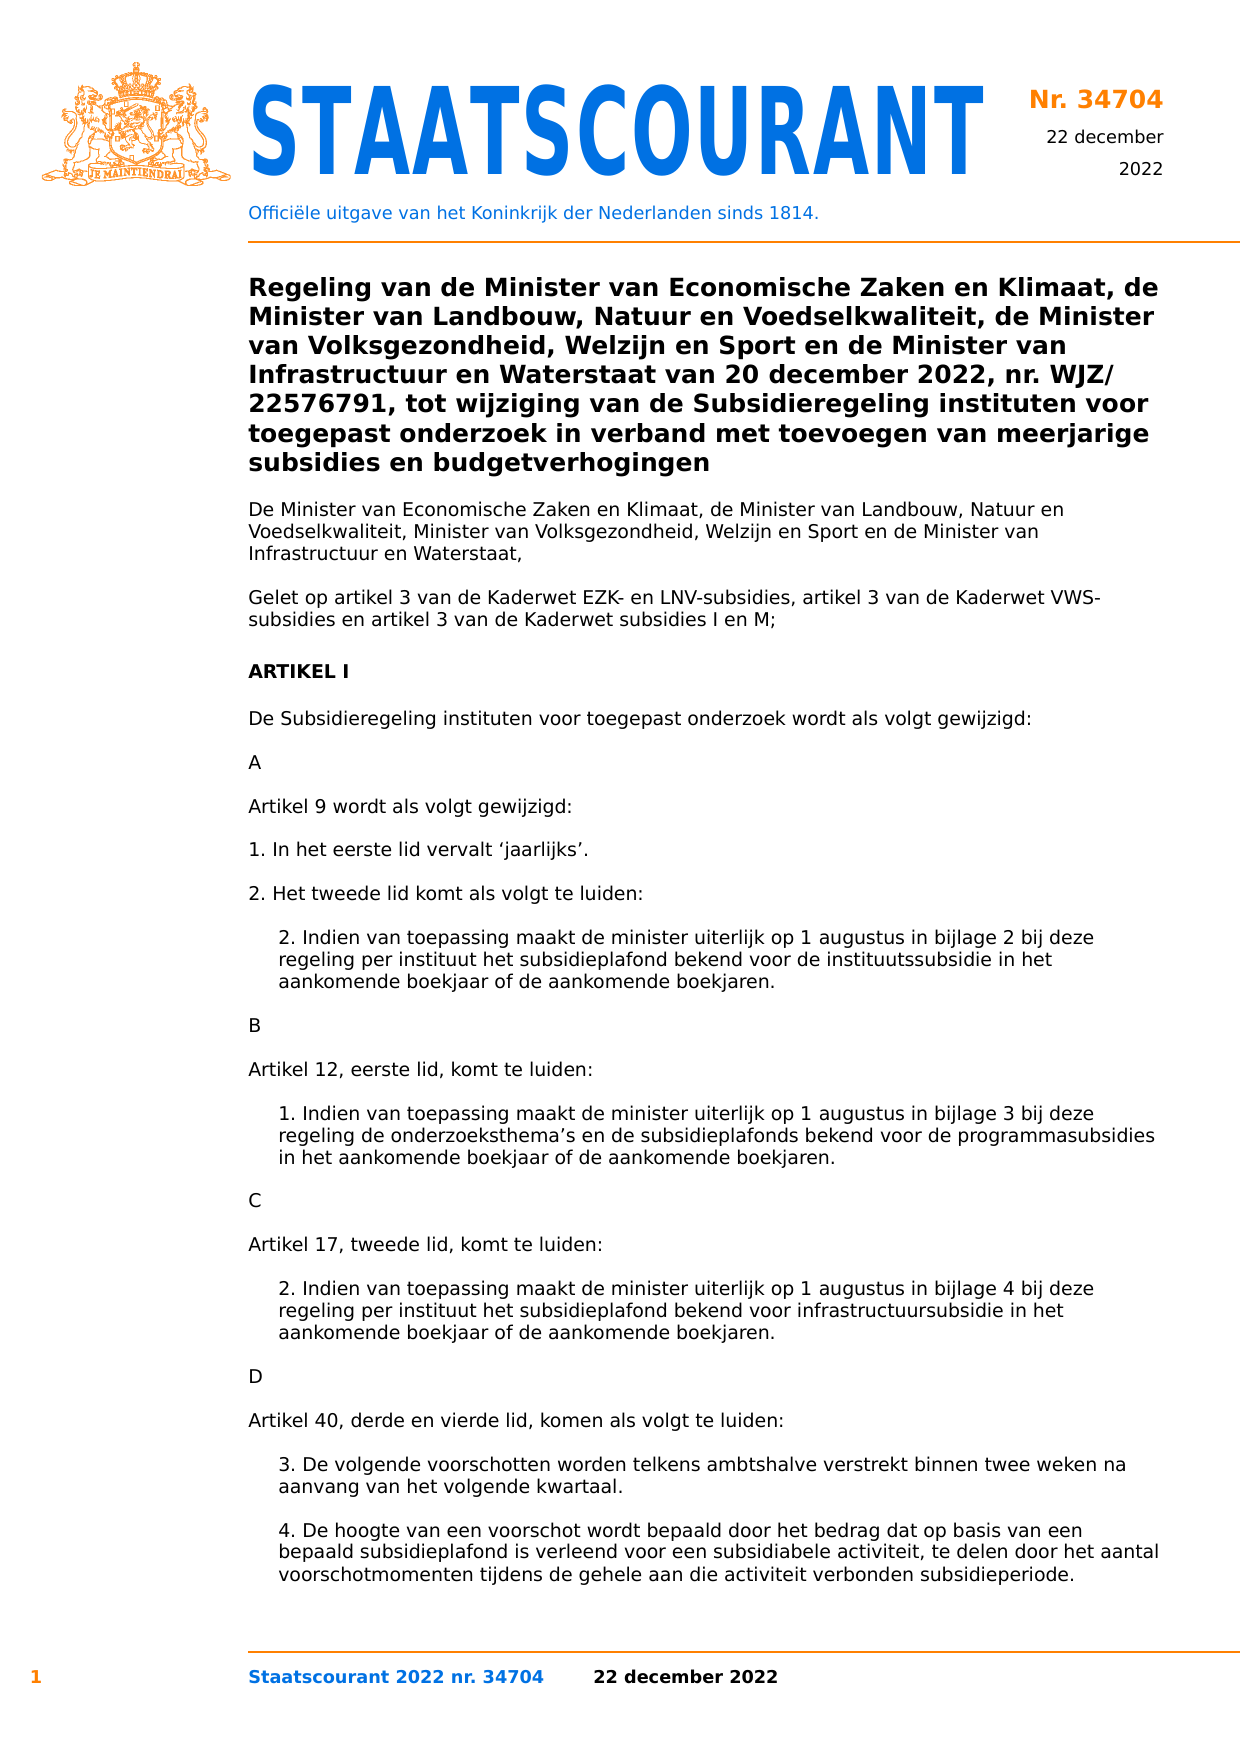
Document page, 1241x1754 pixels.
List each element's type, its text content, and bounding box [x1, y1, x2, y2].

table_header STAATSCOURANT [248, 62, 998, 203]
text 2. Indien van toepassing maakt de minister uiterlijk op 1 augustus in bijlage 4 bij deze regeling per instituut het subsidieplafond bekend voor infrastructuursubsidie in het aankomende boekjaar of de aankomende boekjaren. [278, 1278, 1163, 1344]
subtitle Regeling van de Minister van Economische Zaken en Klimaat, de Minister van Landbouw, Natuur en Voedselkwaliteit, de Minister van Volksgezondheid, Welzijn en Sport en de Minister van Infrastructuur en Waterstaat van 20 december 2022, nr. WJZ/ 22576791, tot wijziging van de Subsidieregeling instituten voor toegepast onderzoek in verband met toevoegen van meerjarige subsidies en budgetverhogingen [248, 273, 1163, 477]
subtitle ARTIKEL I [248, 661, 1163, 683]
text 4. De hoogte van een voorschot wordt bepaald door het bedrag dat op basis van een bepaald subsidieplafond is verleend voor een subsidiabele activiteit, te delen door het aantal voorschotmomenten tijdens de gehele aan die activiteit verbonden subsidieperiode. [278, 1519, 1163, 1585]
text Artikel 9 wordt als volgt gewijzigd: [248, 796, 1163, 817]
text 3. De volgende voorschotten worden telkens ambtshalve verstrekt binnen twee weken na aanvang van het volgende kwartaal. [278, 1454, 1163, 1498]
text De Minister van Economische Zaken en Klimaat, de Minister van Landbouw, Natuur en Voedselkwaliteit, Minister van Volksgezondheid, Welzijn en Sport en de Minister van Infrastructuur en Waterstaat, [248, 499, 1163, 565]
text 1. In het eerste lid vervalt ‘jaarlijks’. [248, 839, 1163, 861]
text 2. Het tweede lid komt als volgt te luiden: [248, 883, 1163, 905]
picture [41, 62, 231, 186]
table_cell 22 december [998, 121, 1240, 153]
text Artikel 17, tweede lid, komt te luiden: [248, 1234, 1163, 1256]
text 1. Indien van toepassing maakt de minister uiterlijk op 1 augustus in bijlage 3 bij deze regeling de onderzoeksthema’s en de subsidieplafonds bekend voor de programmasubsidies in het aankomende boekjaar of de aankomende boekjaren. [278, 1103, 1163, 1168]
table_cell Officiële uitgave van het Koninkrijk der Nederlanden sinds 1814. [248, 203, 1240, 241]
text B [248, 1015, 1163, 1037]
text A [248, 752, 1163, 774]
text D [248, 1366, 1163, 1388]
text C [248, 1190, 1163, 1212]
table_header Nr. 34704 [998, 62, 1240, 121]
table_cell 2022 [998, 153, 1240, 203]
table_header [25, 62, 248, 241]
text 2. Indien van toepassing maakt de minister uiterlijk op 1 augustus in bijlage 2 bij deze regeling per instituut het subsidieplafond bekend voor de instituutssubsidie in het aankomende boekjaar of de aankomende boekjaren. [278, 927, 1163, 993]
text Artikel 12, eerste lid, komt te luiden: [248, 1059, 1163, 1081]
text Gelet op artikel 3 van de Kaderwet EZK- en LNV-subsidies, artikel 3 van de Kaderwet VWS-subsidies en artikel 3 van de Kaderwet subsidies I en M; [248, 587, 1163, 631]
text De Subsidieregeling instituten voor toegepast onderzoek wordt als volgt gewijzigd: [248, 708, 1163, 730]
text Artikel 40, derde en vierde lid, komen als volgt te luiden: [248, 1410, 1163, 1432]
